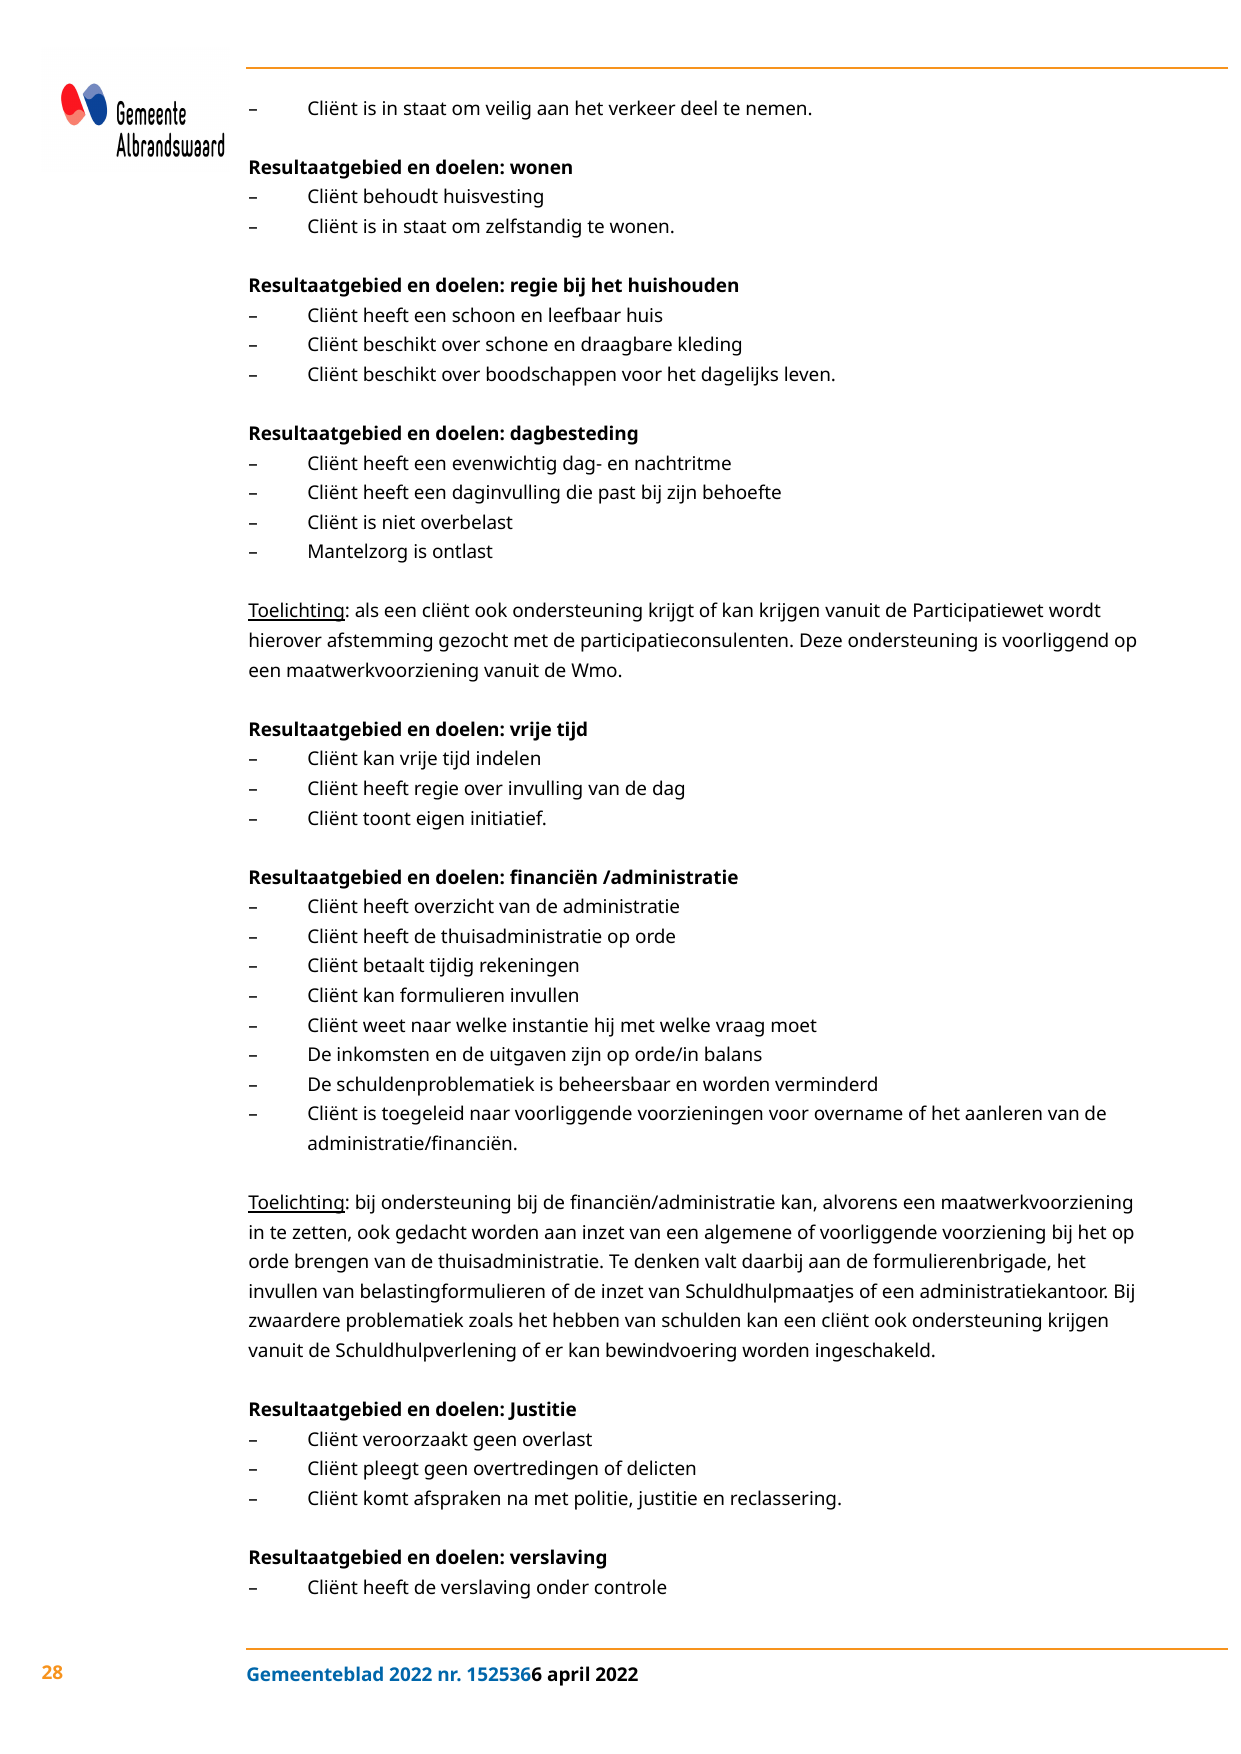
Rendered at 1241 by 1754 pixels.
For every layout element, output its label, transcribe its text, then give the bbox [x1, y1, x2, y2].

list Cliënt kan formulieren invullen [248, 982, 1152, 1008]
list Cliënt is in staat om zelfstandig te wonen. [248, 213, 1152, 239]
list Cliënt heeft regie over invulling van de dag [248, 775, 1152, 801]
list Cliënt heeft overzicht van de administratie [248, 893, 1152, 919]
list Cliënt heeft een daginvulling die past bij zijn behoefte [248, 479, 1152, 505]
list Cliënt beschikt over boodschappen voor het dagelijks leven. [248, 361, 1152, 387]
list Cliënt toont eigen initiatief. [248, 805, 1152, 831]
list Cliënt heeft de verslaving onder controle [248, 1574, 1152, 1600]
text Resultaatgebied en doelen: wonen [248, 154, 1152, 180]
text Resultaatgebied en doelen: dagbesteding [248, 420, 1152, 446]
text Resultaatgebied en doelen: Justitie [248, 1396, 1152, 1422]
picture [41, 47, 231, 172]
list Cliënt kan vrije tijd indelen [248, 746, 1152, 771]
list Mantelzorg is ontlast [248, 538, 1152, 564]
list Cliënt is niet overbelast [248, 509, 1152, 535]
list Cliënt is toegeleid naar voorliggende voorzieningen voor overname of het aanleren van de administratie/financiën. [248, 1101, 1152, 1156]
text Toelichting: als een cliënt ook ondersteuning krijgt of kan krijgen vanuit de Participatiewet wordt hierover afstemming gezocht met de participatieconsulenten. Deze ondersteuning is voorliggend op een maatwerkvoorziening vanuit de Wmo. [248, 598, 1152, 683]
list Cliënt heeft een evenwichtig dag- en nachtritme [248, 450, 1152, 476]
list Cliënt is in staat om veilig aan het verkeer deel te nemen. [248, 95, 1152, 121]
text Resultaatgebied en doelen: vrije tijd [248, 716, 1152, 742]
text Resultaatgebied en doelen: verslaving [248, 1544, 1152, 1570]
list Cliënt heeft de thuisadministratie op orde [248, 923, 1152, 949]
list Cliënt weet naar welke instantie hij met welke vraag moet [248, 1012, 1152, 1038]
text Toelichting: bij ondersteuning bij de financiën/administratie kan, alvorens een maatwerkvoorziening in te zetten, ook gedacht worden aan inzet van een algemene of voorliggende voorziening bij het op orde brengen van de thuisadministratie. Te denken valt daarbij aan de formulierenbrigade, het invullen van belastingformulieren of de inzet van Schuldhulpmaatjes of een administratiekantoor. Bij zwaardere problematiek zoals het hebben van schulden kan een cliënt ook ondersteuning krijgen vanuit de Schuldhulpverlening of er kan bewindvoering worden ingeschakeld. [248, 1189, 1152, 1363]
list Cliënt pleegt geen overtredingen of delicten [248, 1456, 1152, 1481]
list De inkomsten en de uitgaven zijn op orde/in balans [248, 1041, 1152, 1067]
list Cliënt behoudt huisvesting [248, 183, 1152, 209]
text Resultaatgebied en doelen: regie bij het huishouden [248, 272, 1152, 298]
list Cliënt veroorzaakt geen overlast [248, 1426, 1152, 1452]
list Cliënt betaalt tijdig rekeningen [248, 953, 1152, 978]
list Cliënt heeft een schoon en leefbaar huis [248, 302, 1152, 328]
list Cliënt beschikt over schone en draagbare kleding [248, 331, 1152, 357]
text Resultaatgebied en doelen: financiën /administratie [248, 864, 1152, 890]
list De schuldenproblematiek is beheersbaar en worden verminderd [248, 1071, 1152, 1097]
list Cliënt komt afspraken na met politie, justitie en reclassering. [248, 1485, 1152, 1511]
